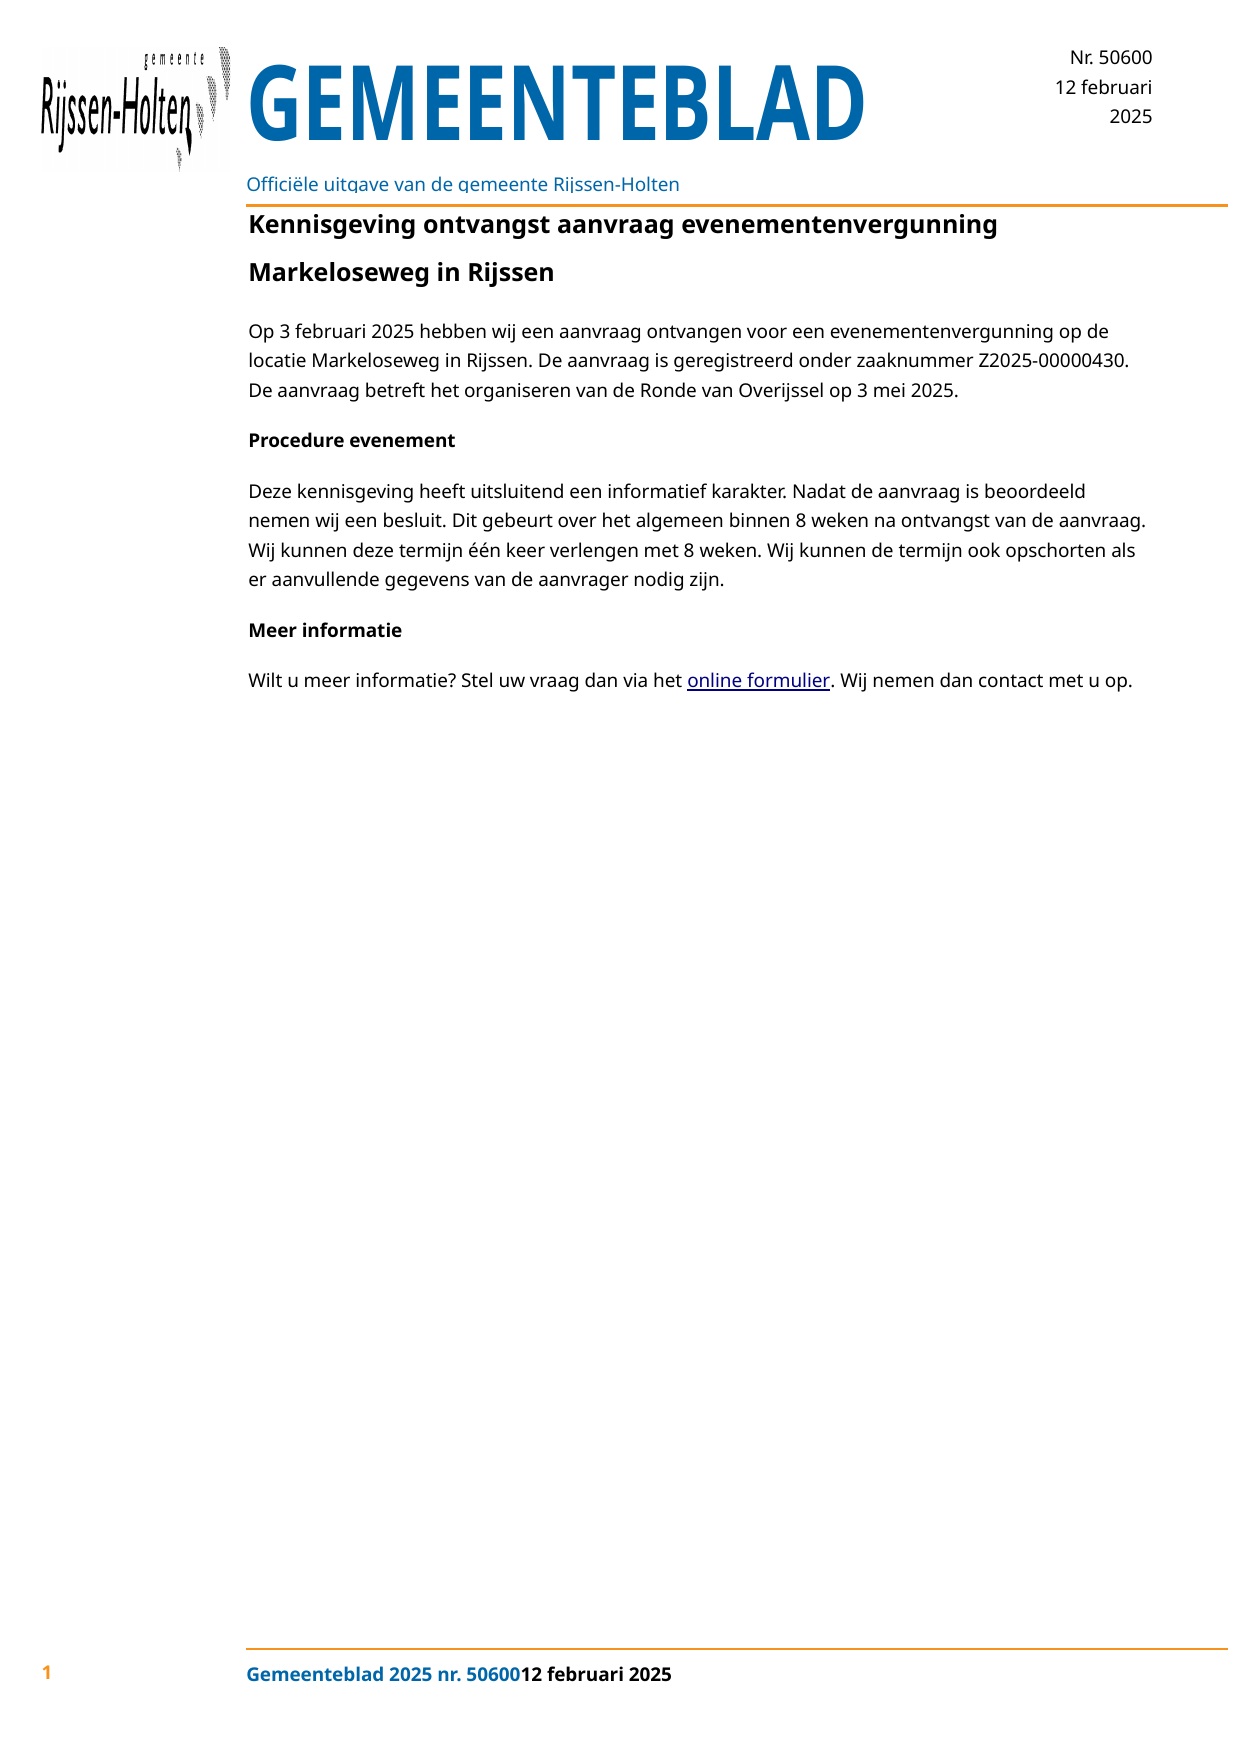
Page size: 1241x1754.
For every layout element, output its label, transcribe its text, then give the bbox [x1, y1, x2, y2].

text Wilt u meer informatie? Stel uw vraag dan via het online formulier. Wij nemen dan contact met u op. [248, 667, 1152, 693]
text Op 3 februari 2025 hebben wij een aanvraag ontvangen voor een evenementenvergunning op de locatie Markeloseweg in Rijssen. De aanvraag is geregistreerd onder zaaknummer Z2025-00000430. De aanvraag betreft het organiseren van de Ronde van Overijssel op 3 mei 2025. [248, 318, 1152, 403]
text Deze kennisgeving heeft uitsluitend een informatief karakter. Nadat de aanvraag is beoordeeld nemen wij een besluit. Dit gebeurt over het algemeen binnen 8 weken na ontvangst van de aanvraag. Wij kunnen deze termijn één keer verlengen met 8 weken. Wij kunnen de termijn ook opschorten als er aanvullende gegevens van de aanvrager nodig zijn. [248, 478, 1152, 592]
text Kennisgeving ontvangst aanvraag evenementenvergunning Markeloseweg in Rijssen [248, 207, 1152, 288]
picture [41, 47, 231, 172]
text Meer informatie [248, 617, 1152, 643]
text Procedure evenement [248, 427, 1152, 453]
